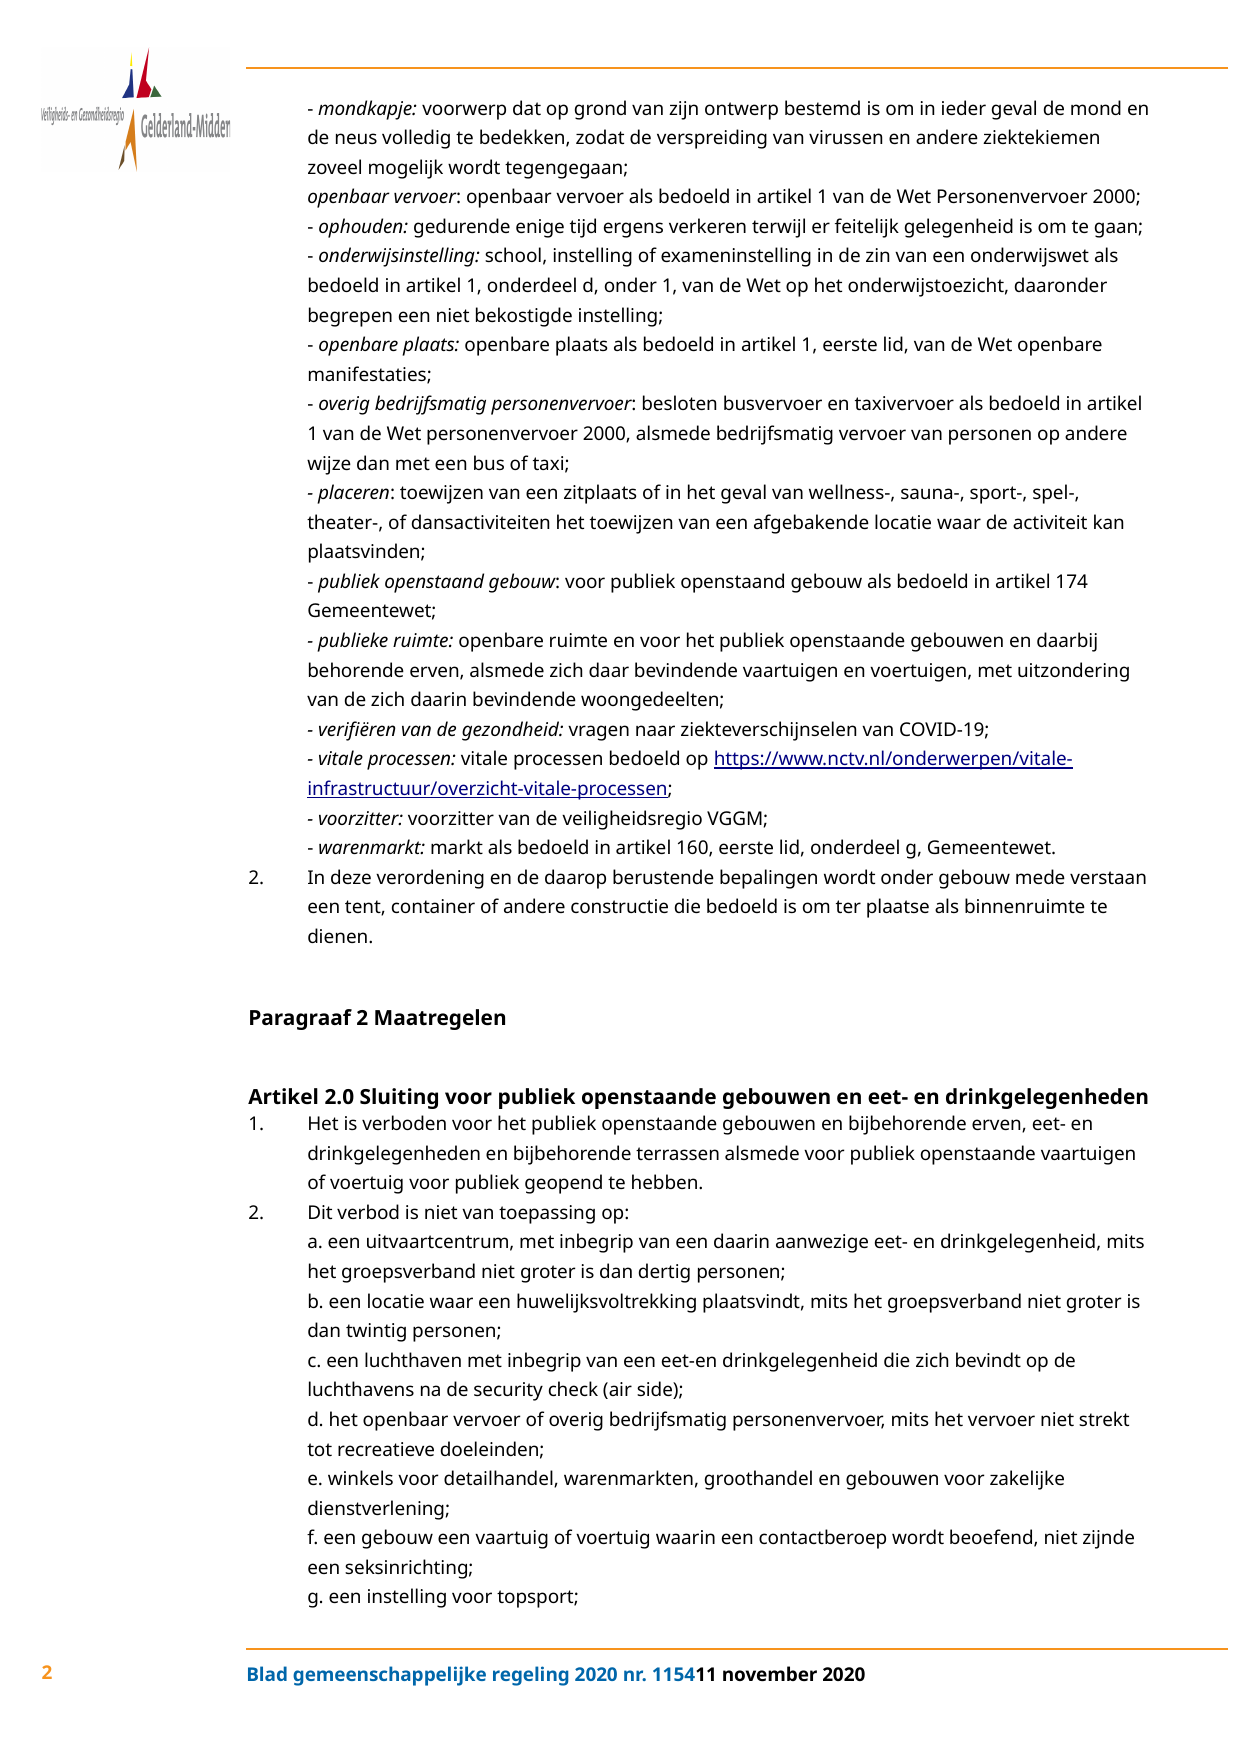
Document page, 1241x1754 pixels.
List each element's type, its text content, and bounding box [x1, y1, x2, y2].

list - voorzitter: voorzitter van de veiligheidsregio VGGM; [248, 805, 1152, 831]
text Paragraaf 2 Maatregelen [248, 1003, 1152, 1032]
list - onderwijsinstelling: school, instelling of exameninstelling in de zin van een onderwijswet als bedoeld in artikel 1, onderdeel d, onder 1, van de Wet op het onderwijstoezicht, daaronder begrepen een niet bekostigde instelling; [248, 243, 1152, 328]
list b. een locatie waar een huwelijksvoltrekking plaatsvindt, mits het groepsverband niet groter is dan twintig personen; [248, 1288, 1152, 1343]
list - warenmarkt: markt als bedoeld in artikel 160, eerste lid, onderdeel g, Gemeentewet. [248, 834, 1152, 860]
list - verifiëren van de gezondheid: vragen naar ziekteverschijnselen van COVID-19; [248, 716, 1152, 742]
list openbaar vervoer: openbaar vervoer als bedoeld in artikel 1 van de Wet Personenvervoer 2000; [248, 183, 1152, 209]
list In deze verordening en de daarop berustende bepalingen wordt onder gebouw mede verstaan een tent, container of andere constructie die bedoeld is om ter plaatse als binnenruimte te dienen. [248, 864, 1152, 949]
list Dit verbod is niet van toepassing op: [248, 1199, 1152, 1225]
list d. het openbaar vervoer of overig bedrijfsmatig personenvervoer, mits het vervoer niet strekt tot recreatieve doeleinden; [248, 1406, 1152, 1462]
list f. een gebouw een vaartuig of voertuig waarin een contactberoep wordt beoefend, niet zijnde een seksinrichting; [248, 1524, 1152, 1580]
list Het is verboden voor het publiek openstaande gebouwen en bijbehorende erven, eet- en drinkgelegenheden en bijbehorende terrassen alsmede voor publiek openstaande vaartuigen of voertuig voor publiek geopend te hebben. [248, 1110, 1152, 1195]
list g. een instelling voor topsport; [248, 1584, 1152, 1609]
list - vitale processen: vitale processen bedoeld op https://www.nctv.nl/onderwerpen/vitale-infrastructuur/overzicht-vitale-processen; [248, 746, 1152, 801]
text Artikel 2.0 Sluiting voor publiek openstaande gebouwen en eet- en drinkgelegenheden [248, 1082, 1152, 1110]
list - openbare plaats: openbare plaats als bedoeld in artikel 1, eerste lid, van de Wet openbare manifestaties; [248, 331, 1152, 387]
list a. een uitvaartcentrum, met inbegrip van een daarin aanwezige eet- en drinkgelegenheid, mits het groepsverband niet groter is dan dertig personen; [248, 1229, 1152, 1284]
picture [41, 47, 231, 172]
list - overig bedrijfsmatig personenvervoer: besloten busvervoer en taxivervoer als bedoeld in artikel 1 van de Wet personenvervoer 2000, alsmede bedrijfsmatig vervoer van personen op andere wijze dan met een bus of taxi; [248, 391, 1152, 476]
list - ophouden: gedurende enige tijd ergens verkeren terwijl er feitelijk gelegenheid is om te gaan; [248, 213, 1152, 239]
list - mondkapje: voorwerp dat op grond van zijn ontwerp bestemd is om in ieder geval de mond en de neus volledig te bedekken, zodat de verspreiding van virussen en andere ziektekiemen zoveel mogelijk wordt tegengegaan; [248, 95, 1152, 180]
list e. winkels voor detailhandel, warenmarkten, groothandel en gebouwen voor zakelijke dienstverlening; [248, 1465, 1152, 1521]
list - publieke ruimte: openbare ruimte en voor het publiek openstaande gebouwen en daarbij behorende erven, alsmede zich daar bevindende vaartuigen en voertuigen, met uitzondering van de zich daarin bevindende woongedeelten; [248, 627, 1152, 712]
list c. een luchthaven met inbegrip van een eet-en drinkgelegenheid die zich bevindt op de luchthavens na de security check (air side); [248, 1347, 1152, 1402]
list - publiek openstaand gebouw: voor publiek openstaand gebouw als bedoeld in artikel 174 Gemeentewet; [248, 568, 1152, 623]
list - placeren: toewijzen van een zitplaats of in het geval van wellness-, sauna-, sport-, spel-, theater-, of dansactiviteiten het toewijzen van een afgebakende locatie waar de activiteit kan plaatsvinden; [248, 479, 1152, 564]
